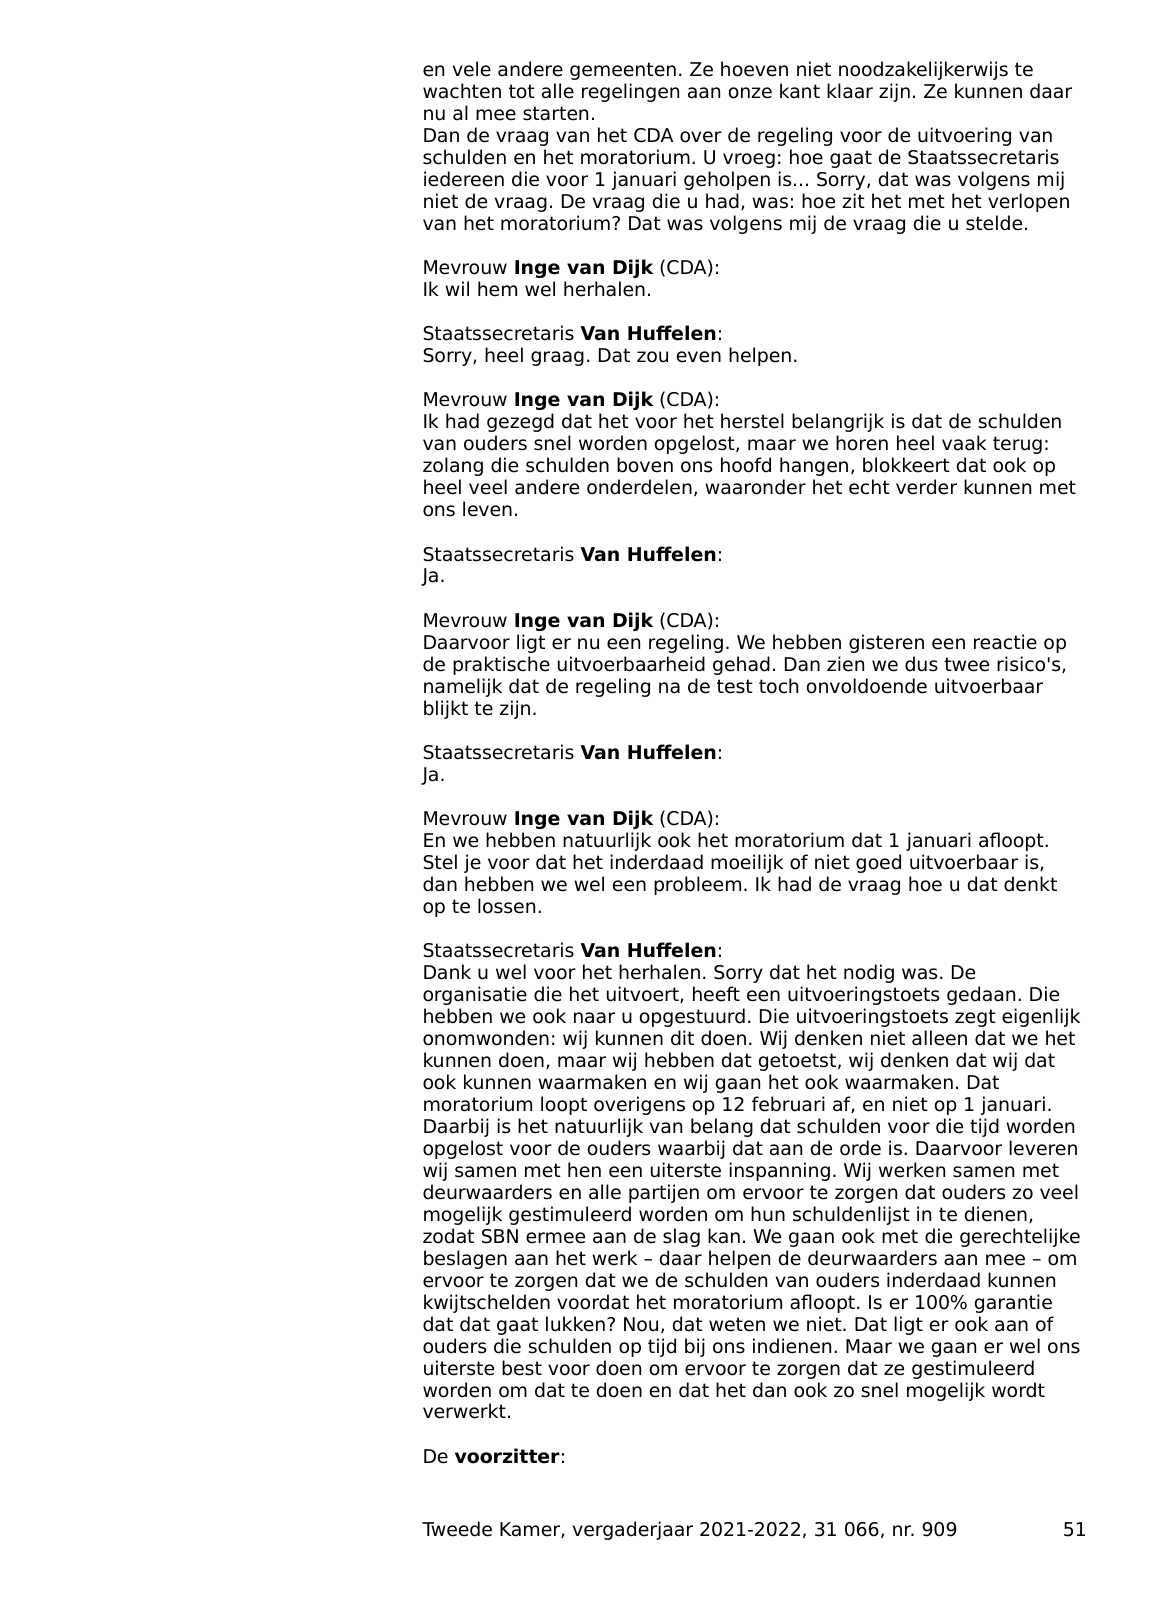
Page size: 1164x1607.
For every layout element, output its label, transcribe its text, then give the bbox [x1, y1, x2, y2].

text Staatssecretaris Van Huffelen: [422, 543, 1087, 565]
text Dank u wel voor het herhalen. Sorry dat het nodig was. De organisatie die het uitvoert, heeft een uitvoeringstoets gedaan. Die hebben we ook naar u opgestuurd. Die uitvoeringstoets zegt eigenlijk onomwonden: wij kunnen dit doen. Wij denken niet alleen dat we het kunnen doen, maar wij hebben dat getoetst, wij denken dat wij dat ook kunnen waarmaken en wij gaan het ook waarmaken. Dat moratorium loopt overigens op 12 februari af, en niet op 1 januari. Daarbij is het natuurlijk van belang dat schulden voor die tijd worden opgelost voor de ouders waarbij dat aan de orde is. Daarvoor leveren wij samen met hen een uiterste inspanning. Wij werken samen met deurwaarders en alle partijen om ervoor te zorgen dat ouders zo veel mogelijk gestimuleerd worden om hun schuldenlijst in te dienen, zodat SBN ermee aan de slag kan. We gaan ook met die gerechtelijke beslagen aan het werk – daar helpen de deurwaarders aan mee – om ervoor te zorgen dat we de schulden van ouders inderdaad kunnen kwijtschelden voordat het moratorium afloopt. Is er 100% garantie dat dat gaat lukken? Nou, dat weten we niet. Dat ligt er ook aan of ouders die schulden op tijd bij ons indienen. Maar we gaan er wel ons uiterste best voor doen om ervoor te zorgen dat ze gestimuleerd worden om dat te doen en dat het dan ook zo snel mogelijk wordt verwerkt. [422, 962, 1087, 1423]
text En we hebben natuurlijk ook het moratorium dat 1 januari afloopt. Stel je voor dat het inderdaad moeilijk of niet goed uitvoerbaar is, dan hebben we wel een probleem. Ik had de vraag hoe u dat denkt op te lossen. [422, 830, 1087, 918]
text De voorzitter: [422, 1446, 1087, 1468]
text en vele andere gemeenten. Ze hoeven niet noodzakelijkerwijs te wachten tot alle regelingen aan onze kant klaar zijn. Ze kunnen daar nu al mee starten. [422, 59, 1087, 125]
text Ik wil hem wel herhalen. [422, 279, 1087, 301]
text Ja. [422, 764, 1087, 786]
text Staatssecretaris Van Huffelen: [422, 323, 1087, 345]
text Ja. [422, 565, 1087, 587]
text Staatssecretaris Van Huffelen: [422, 940, 1087, 962]
text Staatssecretaris Van Huffelen: [422, 742, 1087, 764]
text Mevrouw Inge van Dijk (CDA): [422, 808, 1087, 830]
text Mevrouw Inge van Dijk (CDA): [422, 257, 1087, 279]
text Dan de vraag van het CDA over de regeling voor de uitvoering van schulden en het moratorium. U vroeg: hoe gaat de Staatssecretaris iedereen die voor 1 januari geholpen is... Sorry, dat was volgens mij niet de vraag. De vraag die u had, was: hoe zit het met het verlopen van het moratorium? Dat was volgens mij de vraag die u stelde. [422, 125, 1087, 235]
text Mevrouw Inge van Dijk (CDA): [422, 389, 1087, 411]
text Ik had gezegd dat het voor het herstel belangrijk is dat de schulden van ouders snel worden opgelost, maar we horen heel vaak terug: zolang die schulden boven ons hoofd hangen, blokkeert dat ook op heel veel andere onderdelen, waaronder het echt verder kunnen met ons leven. [422, 411, 1087, 521]
text Mevrouw Inge van Dijk (CDA): [422, 609, 1087, 632]
text Daarvoor ligt er nu een regeling. We hebben gisteren een reactie op de praktische uitvoerbaarheid gehad. Dan zien we dus twee risico's, namelijk dat de regeling na de test toch onvoldoende uitvoerbaar blijkt te zijn. [422, 632, 1087, 719]
text Sorry, heel graag. Dat zou even helpen. [422, 345, 1087, 367]
